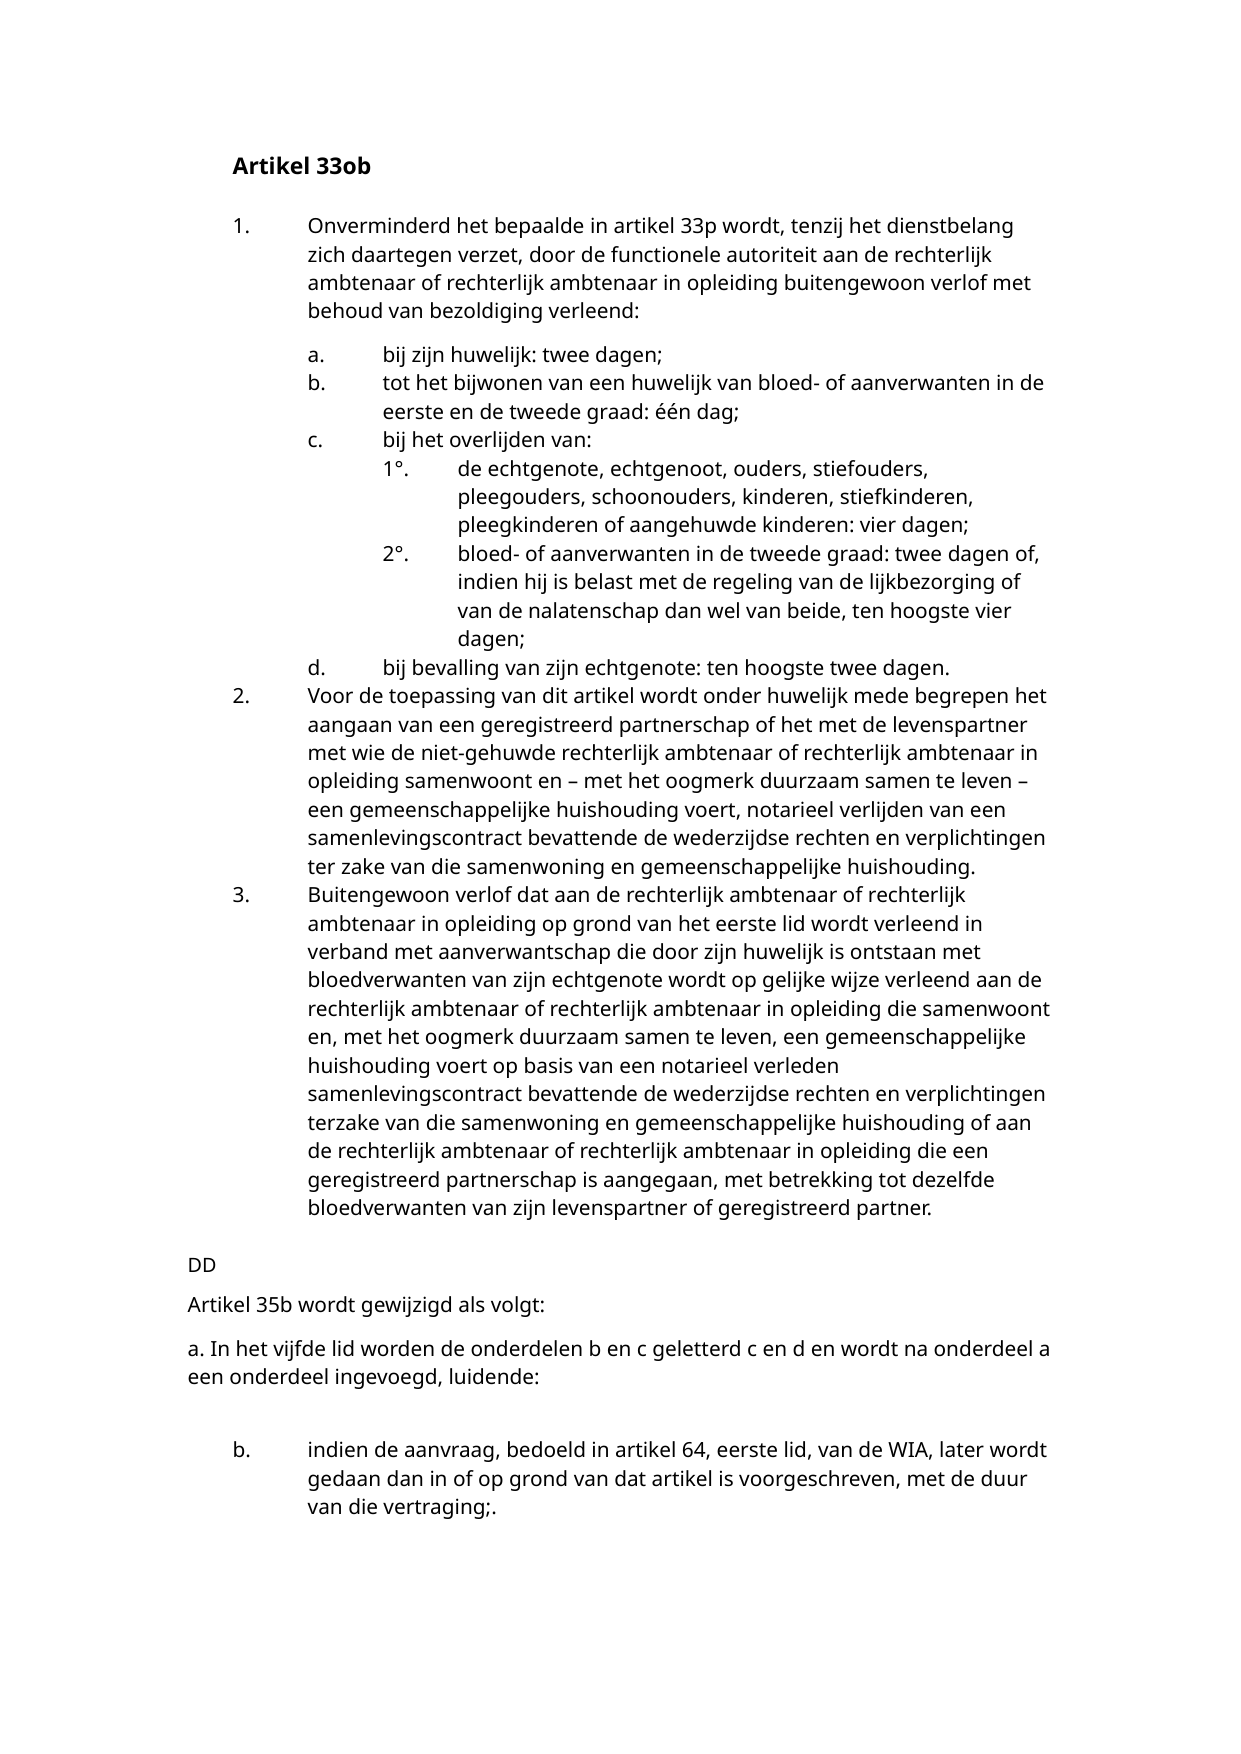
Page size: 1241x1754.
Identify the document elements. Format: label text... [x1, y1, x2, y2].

list bij bevalling van zijn echtgenote: ten hoogste twee dagen. [307, 653, 1053, 681]
text a. In het vijfde lid worden de onderdelen b en c geletterd c en d en wordt na onderdeel a een onderdeel ingevoegd, luidende: [187, 1334, 1053, 1391]
list bij zijn huwelijk: twee dagen; [307, 340, 1053, 368]
list Buitengewoon verlof dat aan de rechterlijk ambtenaar of rechterlijk ambtenaar in opleiding op grond van het eerste lid wordt verleend in verband met aanverwantschap die door zijn huwelijk is ontstaan met bloedverwanten van zijn echtgenote wordt op gelijke wijze verleend aan de rechterlijk ambtenaar of rechterlijk ambtenaar in opleiding die samenwoont en, met het oogmerk duurzaam samen te leven, een gemeenschappelijke huishouding voert op basis van een notarieel verleden samenlevingscontract bevattende de wederzijdse rechten en verplichtingen terzake van die samenwoning en gemeenschappelijke huishouding of aan de rechterlijk ambtenaar of rechterlijk ambtenaar in opleiding die een geregistreerd partnerschap is aangegaan, met betrekking tot dezelfde bloedverwanten van zijn levenspartner of geregistreerd partner. [232, 880, 1053, 1222]
list Onverminderd het bepaalde in artikel 33p wordt, tenzij het dienstbelang zich daartegen verzet, door de functionele autoriteit aan de rechterlijk ambtenaar of rechterlijk ambtenaar in opleiding buitengewoon verlof met behoud van bezoldiging verleend: [232, 211, 1053, 325]
list bloed- of aanverwanten in de tweede graad: twee dagen of, indien hij is belast met de regeling van de lijkbezorging of van de nalatenschap dan wel van beide, ten hoogste vier dagen; [382, 539, 1053, 653]
list indien de aanvraag, bedoeld in artikel 64, eerste lid, van de WIA, later wordt gedaan dan in of op grond van dat artikel is voorgeschreven, met de duur van die vertraging;. [232, 1436, 1053, 1521]
list de echtgenote, echtgenoot, ouders, stiefouders, pleegouders, schoonouders, kinderen, stiefkinderen, pleegkinderen of aangehuwde kinderen: vier dagen; [382, 454, 1053, 539]
list bij het overlijden van: [307, 425, 1053, 454]
text Artikel 35b wordt gewijzigd als volgt: [187, 1290, 1053, 1319]
text DD [187, 1252, 1053, 1278]
subtitle Artikel 33ob [232, 150, 1053, 181]
list tot het bijwonen van een huwelijk van bloed- of aanverwanten in de eerste en de tweede graad: één dag; [307, 368, 1053, 425]
list Voor de toepassing van dit artikel wordt onder huwelijk mede begrepen het aangaan van een geregistreerd partnerschap of het met de levenspartner met wie de niet-gehuwde rechterlijk ambtenaar of rechterlijk ambtenaar in opleiding samenwoont en – met het oogmerk duurzaam samen te leven – een gemeenschappelijke huishouding voert, notarieel verlijden van een samenlevingscontract bevattende de wederzijdse rechten en verplichtingen ter zake van die samenwoning en gemeenschappelijke huishouding. [232, 681, 1053, 880]
